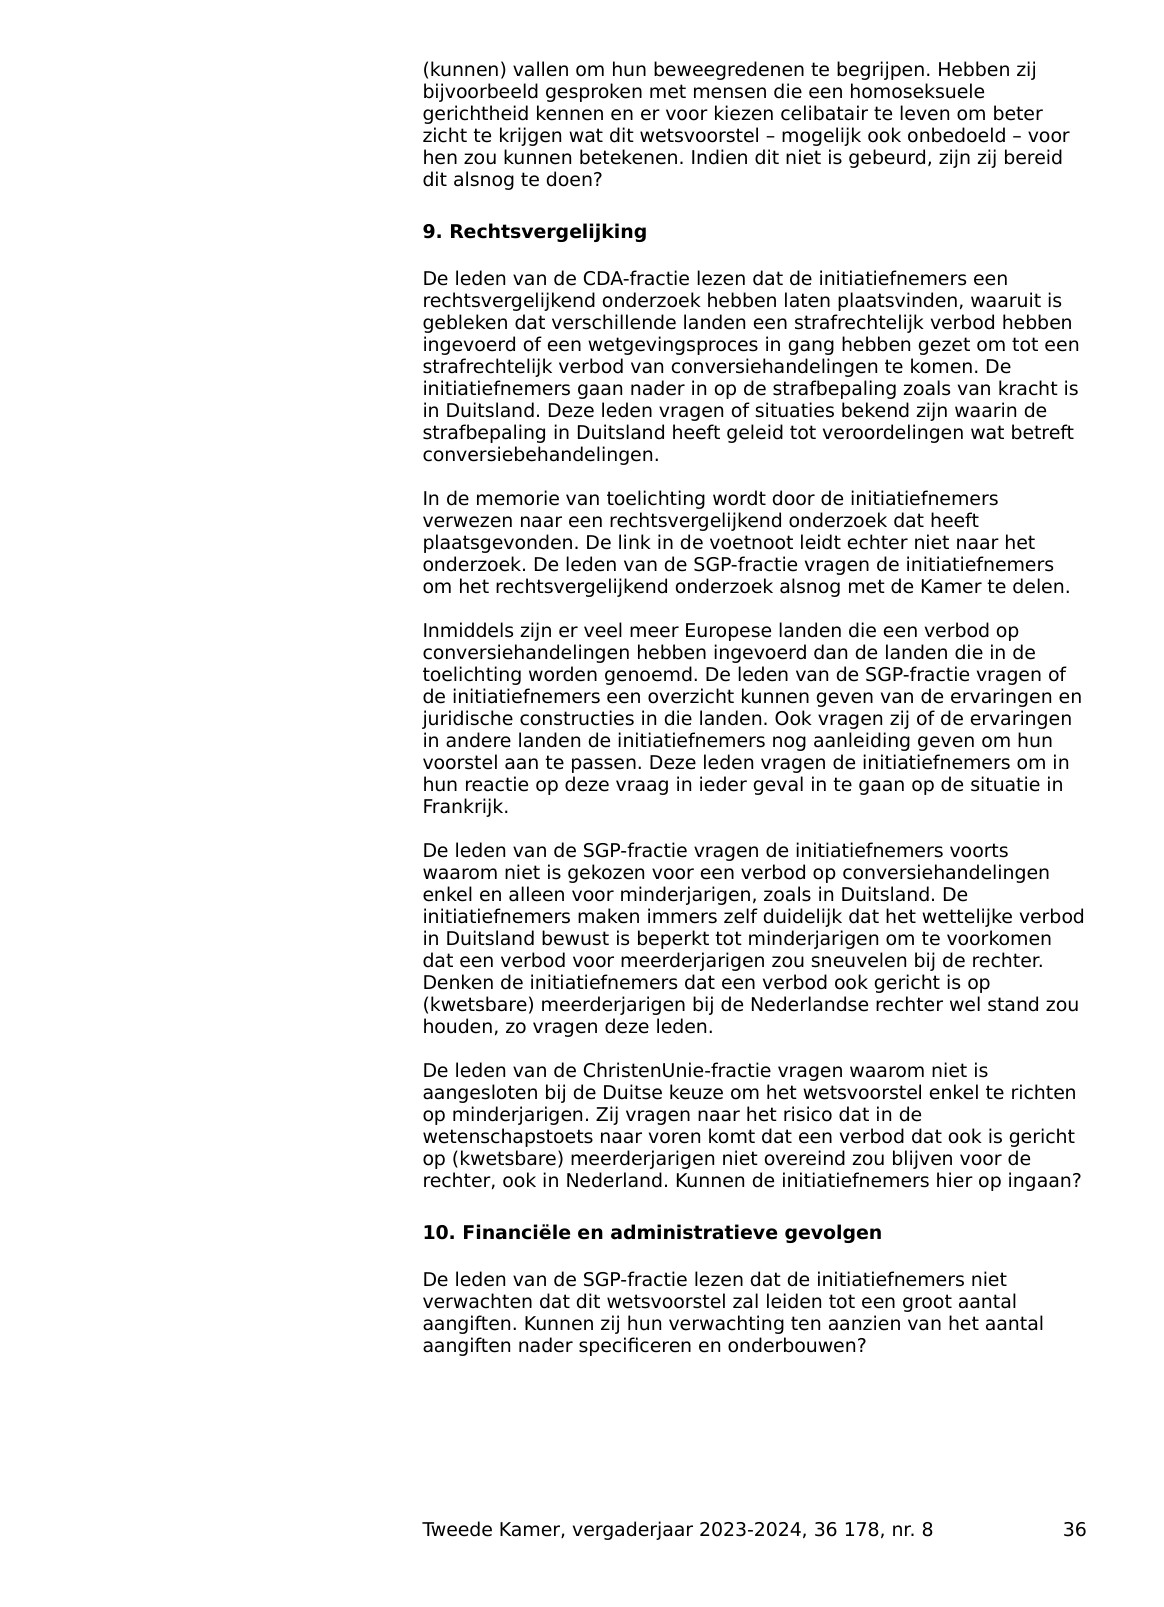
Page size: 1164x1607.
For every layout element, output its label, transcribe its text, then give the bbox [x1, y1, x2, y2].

text De leden van de CDA-fractie lezen dat de initiatiefnemers een rechtsvergelijkend onderzoek hebben laten plaatsvinden, waaruit is gebleken dat verschillende landen een strafrechtelijk verbod hebben ingevoerd of een wetgevingsproces in gang hebben gezet om tot een strafrechtelijk verbod van conversiehandelingen te komen. De initiatiefnemers gaan nader in op de strafbepaling zoals van kracht is in Duitsland. Deze leden vragen of situaties bekend zijn waarin de strafbepaling in Duitsland heeft geleid tot veroordelingen wat betreft conversiebehandelingen. [422, 268, 1087, 466]
text De leden van de SGP-fractie vragen de initiatiefnemers voorts waarom niet is gekozen voor een verbod op conversiehandelingen enkel en alleen voor minderjarigen, zoals in Duitsland. De initiatiefnemers maken immers zelf duidelijk dat het wettelijke verbod in Duitsland bewust is beperkt tot minderjarigen om te voorkomen dat een verbod voor meerderjarigen zou sneuvelen bij de rechter. Denken de initiatiefnemers dat een verbod ook gericht is op (kwetsbare) meerderjarigen bij de Nederlandse rechter wel stand zou houden, zo vragen deze leden. [422, 840, 1087, 1038]
text Inmiddels zijn er veel meer Europese landen die een verbod op conversiehandelingen hebben ingevoerd dan de landen die in de toelichting worden genoemd. De leden van de SGP-fractie vragen of de initiatiefnemers een overzicht kunnen geven van de ervaringen en juridische constructies in die landen. Ook vragen zij of de ervaringen in andere landen de initiatiefnemers nog aanleiding geven om hun voorstel aan te passen. Deze leden vragen de initiatiefnemers om in hun reactie op deze vraag in ieder geval in te gaan op de situatie in Frankrijk. [422, 620, 1087, 818]
text De leden van de SGP-fractie lezen dat de initiatiefnemers niet verwachten dat dit wetsvoorstel zal leiden tot een groot aantal aangiften. Kunnen zij hun verwachting ten aanzien van het aantal aangiften nader specificeren en onderbouwen? [422, 1269, 1087, 1357]
subtitle 10. Financiële en administratieve gevolgen [422, 1222, 1087, 1244]
text In de memorie van toelichting wordt door de initiatiefnemers verwezen naar een rechtsvergelijkend onderzoek dat heeft plaatsgevonden. De link in de voetnoot leidt echter niet naar het onderzoek. De leden van de SGP-fractie vragen de initiatiefnemers om het rechtsvergelijkend onderzoek alsnog met de Kamer te delen. [422, 488, 1087, 598]
text De leden van de ChristenUnie-fractie vragen waarom niet is aangesloten bij de Duitse keuze om het wetsvoorstel enkel te richten op minderjarigen. Zij vragen naar het risico dat in de wetenschapstoets naar voren komt dat een verbod dat ook is gericht op (kwetsbare) meerderjarigen niet overeind zou blijven voor de rechter, ook in Nederland. Kunnen de initiatiefnemers hier op ingaan? [422, 1060, 1087, 1192]
text (kunnen) vallen om hun beweegredenen te begrijpen. Hebben zij bijvoorbeeld gesproken met mensen die een homoseksuele gerichtheid kennen en er voor kiezen celibatair te leven om beter zicht te krijgen wat dit wetsvoorstel – mogelijk ook onbedoeld – voor hen zou kunnen betekenen. Indien dit niet is gebeurd, zijn zij bereid dit alsnog te doen? [422, 59, 1087, 191]
subtitle 9. Rechtsvergelijking [422, 221, 1087, 243]
